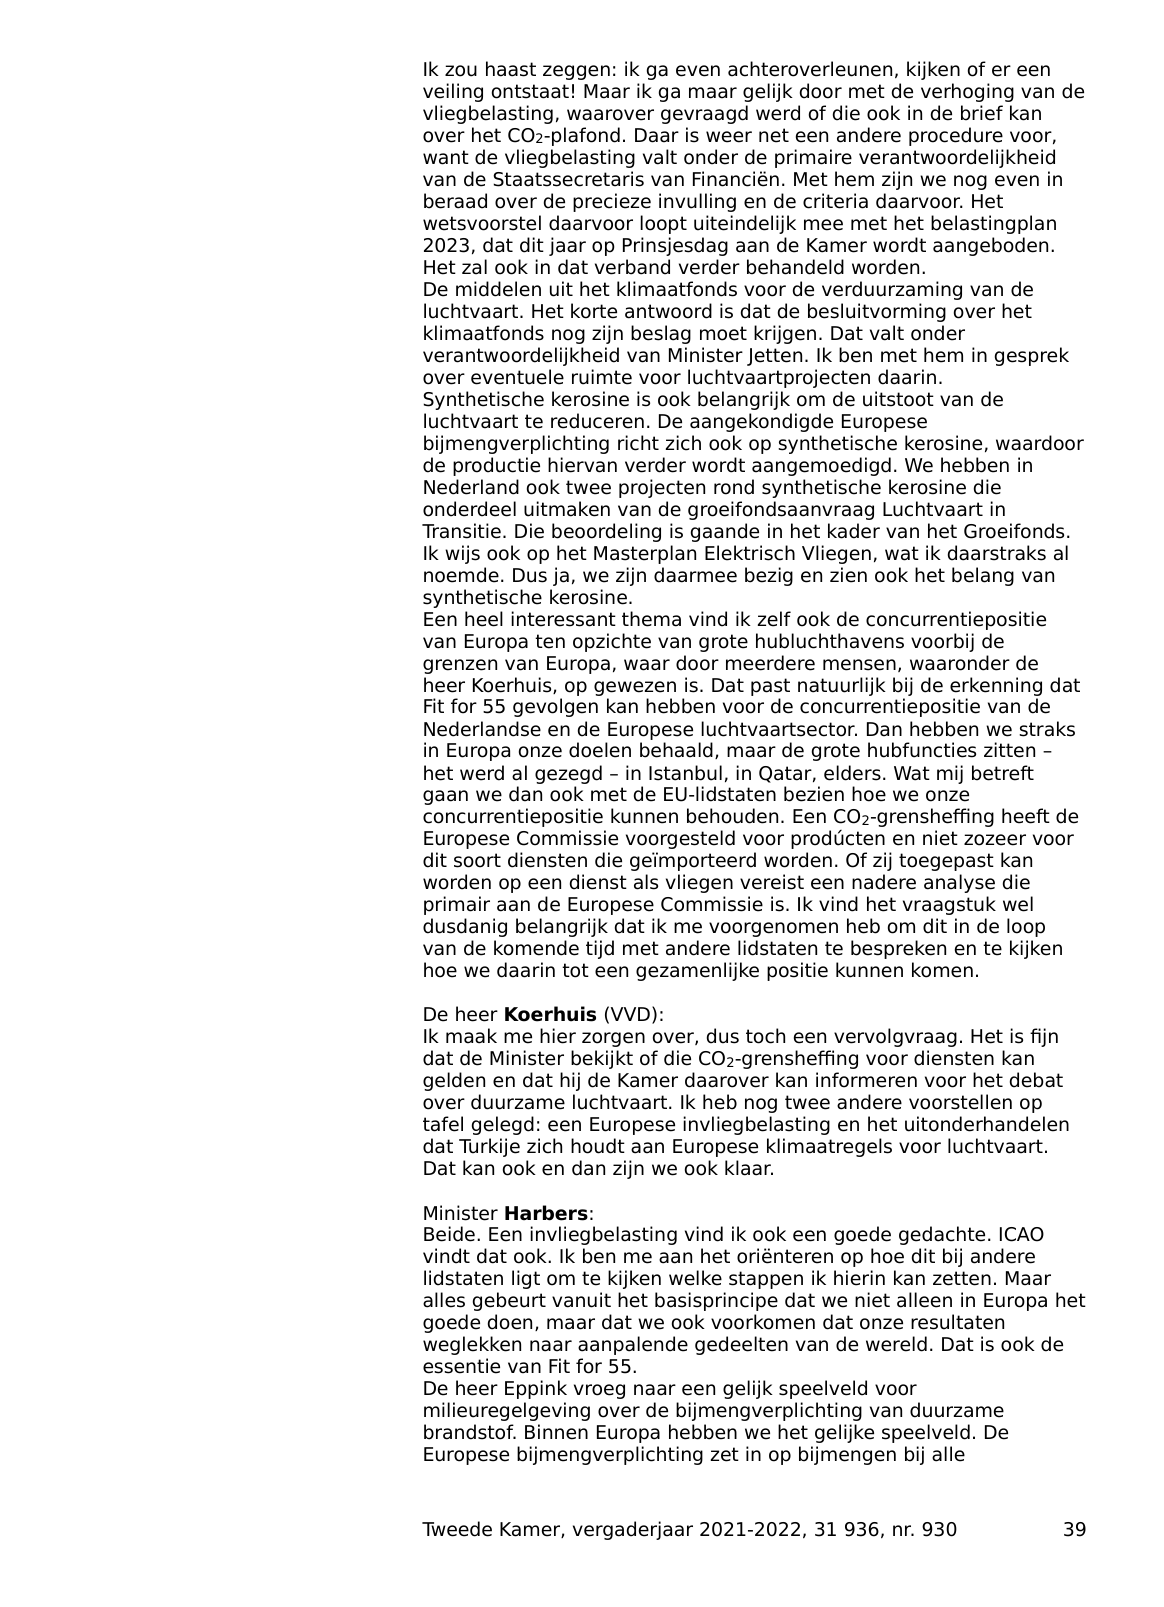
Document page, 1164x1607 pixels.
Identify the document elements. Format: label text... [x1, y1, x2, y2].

text Minister Harbers: [422, 1202, 1087, 1224]
text De middelen uit het klimaatfonds voor de verduurzaming van de luchtvaart. Het korte antwoord is dat de besluitvorming over het klimaatfonds nog zijn beslag moet krijgen. Dat valt onder verantwoordelijkheid van Minister Jetten. Ik ben met hem in gesprek over eventuele ruimte voor luchtvaartprojecten daarin. [422, 279, 1087, 389]
text De heer Eppink vroeg naar een gelijk speelveld voor milieuregelgeving over de bijmengverplichting van duurzame brandstof. Binnen Europa hebben we het gelijke speelveld. De Europese bijmengverplichting zet in op bijmengen bij alle [422, 1378, 1087, 1466]
text Een heel interessant thema vind ik zelf ook de concurrentiepositie van Europa ten opzichte van grote hubluchthavens voorbij de grenzen van Europa, waar door meerdere mensen, waaronder de heer Koerhuis, op gewezen is. Dat past natuurlijk bij de erkenning dat Fit for 55 gevolgen kan hebben voor de concurrentiepositie van de Nederlandse en de Europese luchtvaartsector. Dan hebben we straks in Europa onze doelen behaald, maar de grote hubfuncties zitten – het werd al gezegd – in Istanbul, in Qatar, elders. Wat mij betreft gaan we dan ook met de EU-lidstaten bezien hoe we onze concurrentiepositie kunnen behouden. Een CO2-grensheffing heeft de Europese Commissie voorgesteld voor prodúcten en niet zozeer voor dit soort diensten die geïmporteerd worden. Of zij toegepast kan worden op een dienst als vliegen vereist een nadere analyse die primair aan de Europese Commissie is. Ik vind het vraagstuk wel dusdanig belangrijk dat ik me voorgenomen heb om dit in de loop van de komende tijd met andere lidstaten te bespreken en te kijken hoe we daarin tot een gezamenlijke positie kunnen komen. [422, 608, 1087, 982]
text Beide. Een invliegbelasting vind ik ook een goede gedachte. ICAO vindt dat ook. Ik ben me aan het oriënteren op hoe dit bij andere lidstaten ligt om te kijken welke stappen ik hierin kan zetten. Maar alles gebeurt vanuit het basisprincipe dat we niet alleen in Europa het goede doen, maar dat we ook voorkomen dat onze resultaten weglekken naar aanpalende gedeelten van de wereld. Dat is ook de essentie van Fit for 55. [422, 1224, 1087, 1378]
text Synthetische kerosine is ook belangrijk om de uitstoot van de luchtvaart te reduceren. De aangekondigde Europese bijmengverplichting richt zich ook op synthetische kerosine, waardoor de productie hiervan verder wordt aangemoedigd. We hebben in Nederland ook twee projecten rond synthetische kerosine die onderdeel uitmaken van de groeifondsaanvraag Luchtvaart in Transitie. Die beoordeling is gaande in het kader van het Groeifonds. Ik wijs ook op het Masterplan Elektrisch Vliegen, wat ik daarstraks al noemde. Dus ja, we zijn daarmee bezig en zien ook het belang van synthetische kerosine. [422, 389, 1087, 608]
text De heer Koerhuis (VVD): [422, 1004, 1087, 1026]
text Ik maak me hier zorgen over, dus toch een vervolgvraag. Het is fijn dat de Minister bekijkt of die CO2-grensheffing voor diensten kan gelden en dat hij de Kamer daarover kan informeren voor het debat over duurzame luchtvaart. Ik heb nog twee andere voorstellen op tafel gelegd: een Europese invliegbelasting en het uitonderhandelen dat Turkije zich houdt aan Europese klimaatregels voor luchtvaart. Dat kan ook en dan zijn we ook klaar. [422, 1026, 1087, 1180]
text Ik zou haast zeggen: ik ga even achteroverleunen, kijken of er een veiling ontstaat! Maar ik ga maar gelijk door met de verhoging van de vliegbelasting, waarover gevraagd werd of die ook in de brief kan over het CO2-plafond. Daar is weer net een andere procedure voor, want de vliegbelasting valt onder de primaire verantwoordelijkheid van de Staatssecretaris van Financiën. Met hem zijn we nog even in beraad over de precieze invulling en de criteria daarvoor. Het wetsvoorstel daarvoor loopt uiteindelijk mee met het belastingplan 2023, dat dit jaar op Prinsjesdag aan de Kamer wordt aangeboden. Het zal ook in dat verband verder behandeld worden. [422, 59, 1087, 279]
